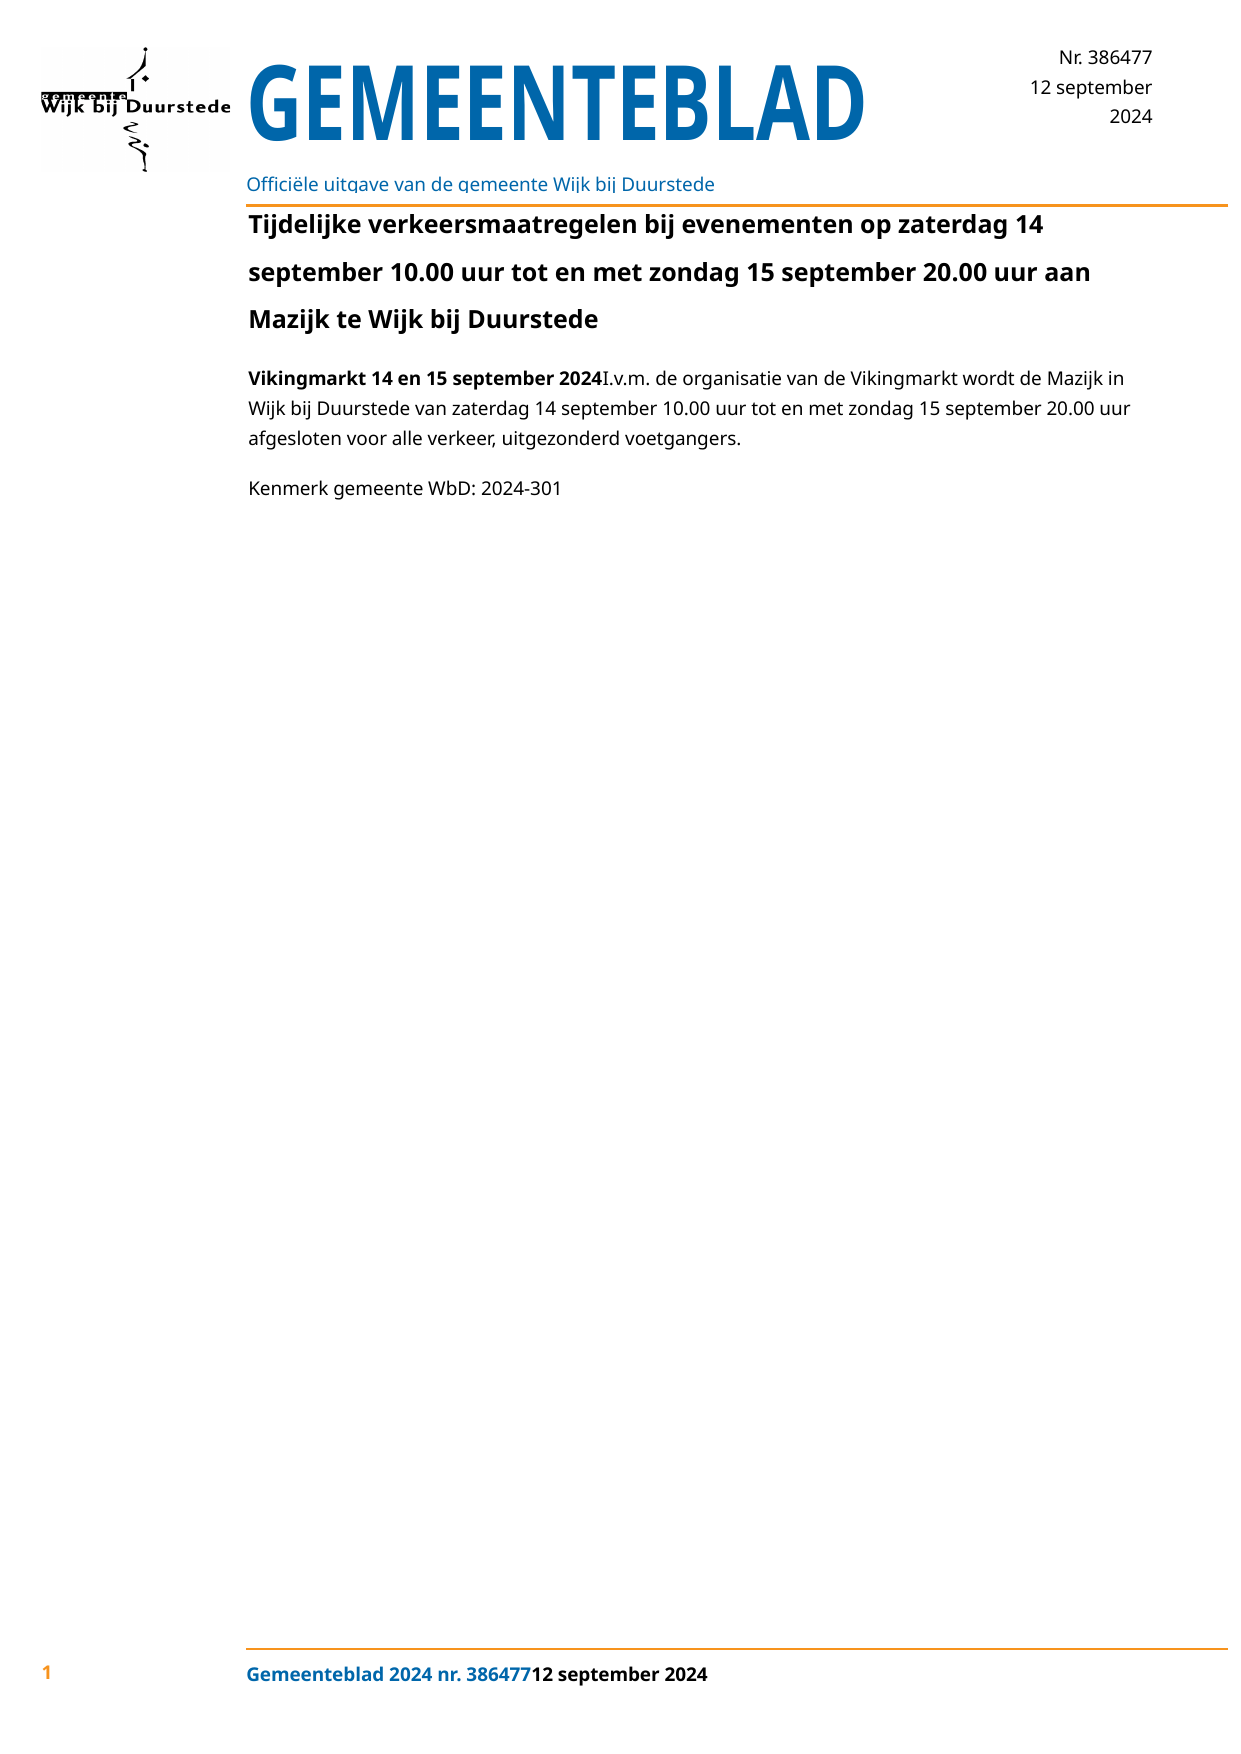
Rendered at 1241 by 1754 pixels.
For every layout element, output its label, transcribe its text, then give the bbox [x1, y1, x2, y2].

text Tijdelijke verkeersmaatregelen bij evenementen op zaterdag 14 september 10.00 uur tot en met zondag 15 september 20.00 uur aan Mazijk te Wijk bij Duurstede [248, 207, 1152, 336]
text Kenmerk gemeente WbD: 2024-301 [248, 475, 1152, 501]
text Vikingmarkt 14 en 15 september 2024I.v.m. de organisatie van de Vikingmarkt wordt de Mazijk in Wijk bij Duurstede van zaterdag 14 september 10.00 uur tot en met zondag 15 september 20.00 uur afgesloten voor alle verkeer, uitgezonderd voetgangers. [248, 366, 1152, 450]
picture [41, 47, 231, 172]
